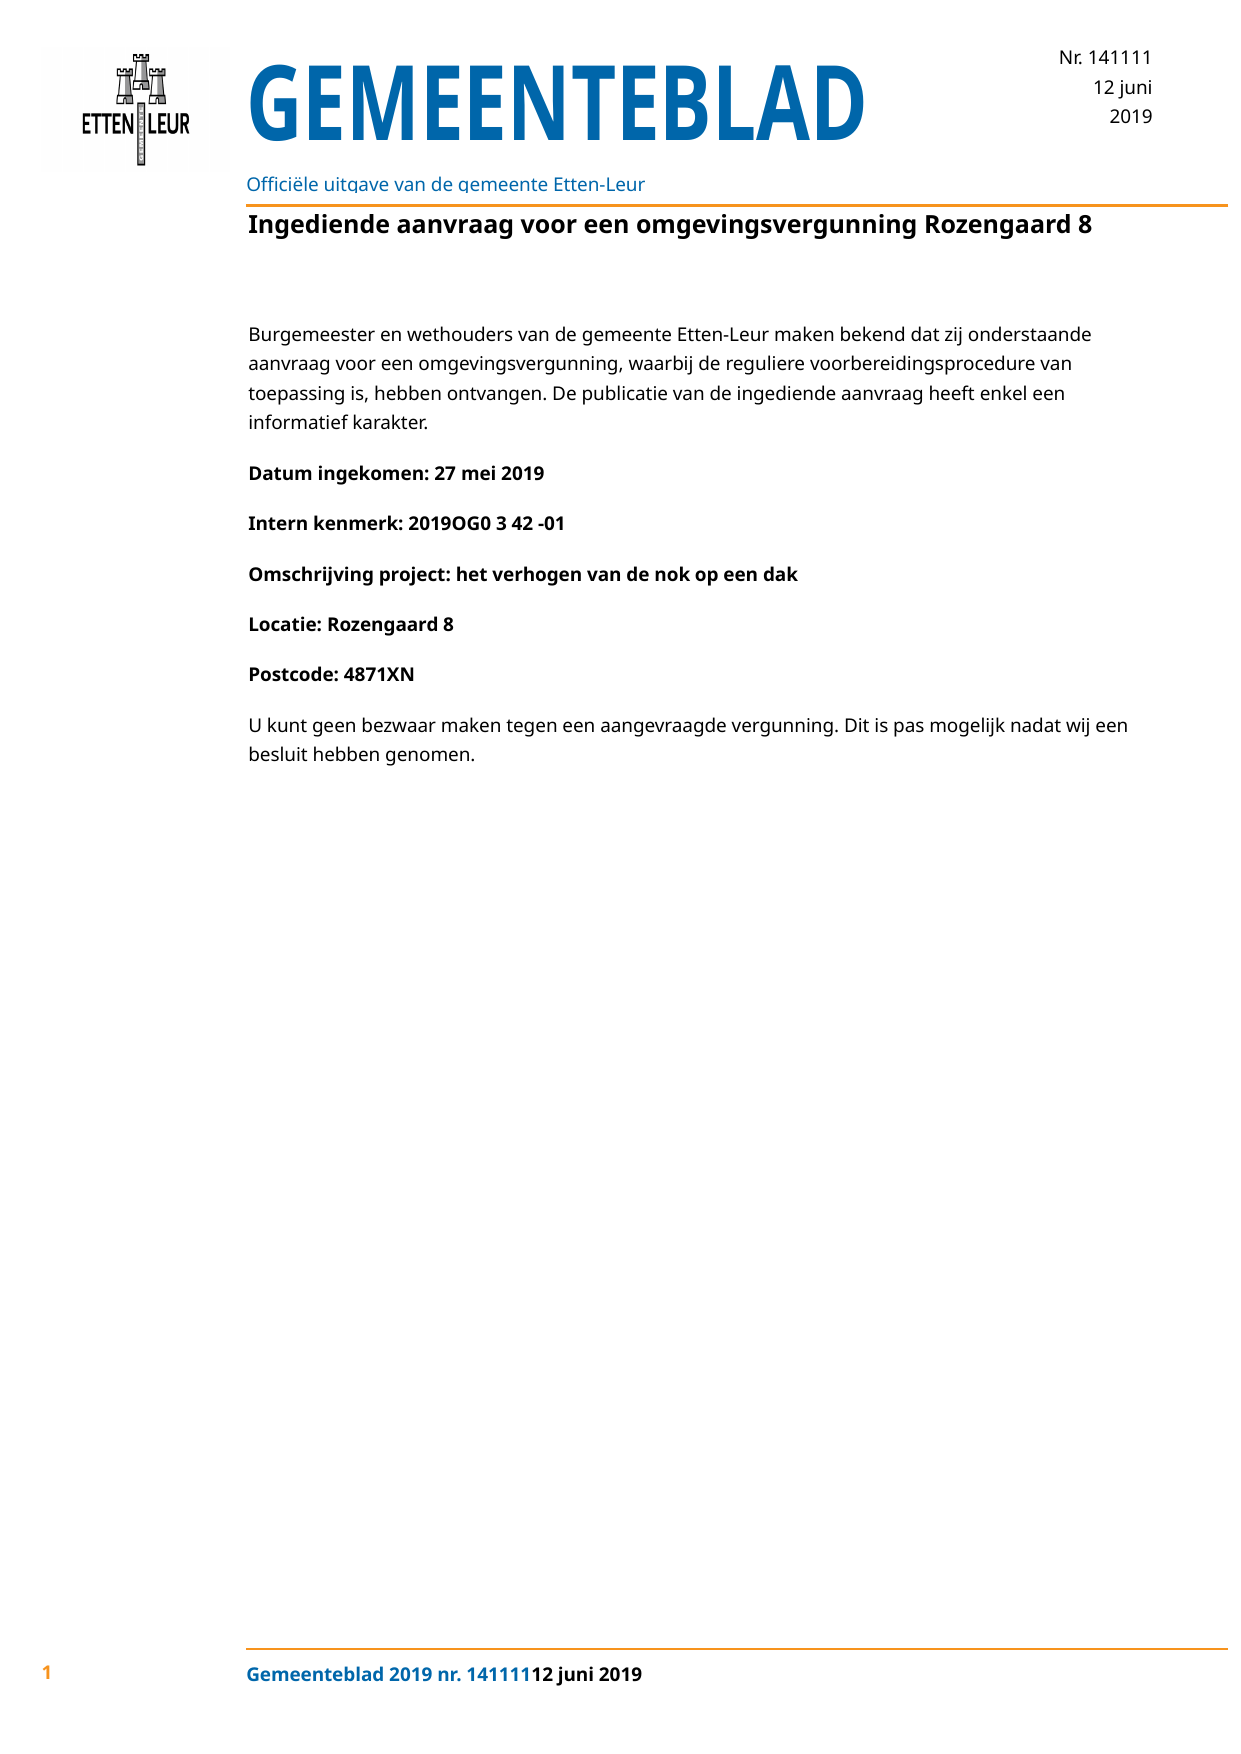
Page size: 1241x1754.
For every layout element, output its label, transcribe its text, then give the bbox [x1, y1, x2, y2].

text Burgemeester en wethouders van de gemeente Etten-Leur maken bekend dat zij onderstaande aanvraag voor een omgevingsvergunning, waarbij de reguliere voorbereidingsprocedure van toepassing is, hebben ontvangen. De publicatie van de ingediende aanvraag heeft enkel een informatief karakter. [248, 321, 1152, 435]
text Datum ingekomen: 27 mei 2019 [248, 460, 1152, 486]
text U kunt geen bezwaar maken tegen een aangevraagde vergunning. Dit is pas mogelijk nadat wij een besluit hebben genomen. [248, 712, 1152, 767]
picture [41, 47, 231, 172]
text Intern kenmerk: 2019OG0 3 42 -01 [248, 510, 1152, 536]
text Postcode: 4871XN [248, 662, 1152, 687]
text Omschrijving project: het verhogen van de nok op een dak [248, 561, 1152, 586]
text Locatie: Rozengaard 8 [248, 611, 1152, 637]
text Ingediende aanvraag voor een omgevingsvergunning Rozengaard 8 [248, 207, 1152, 241]
